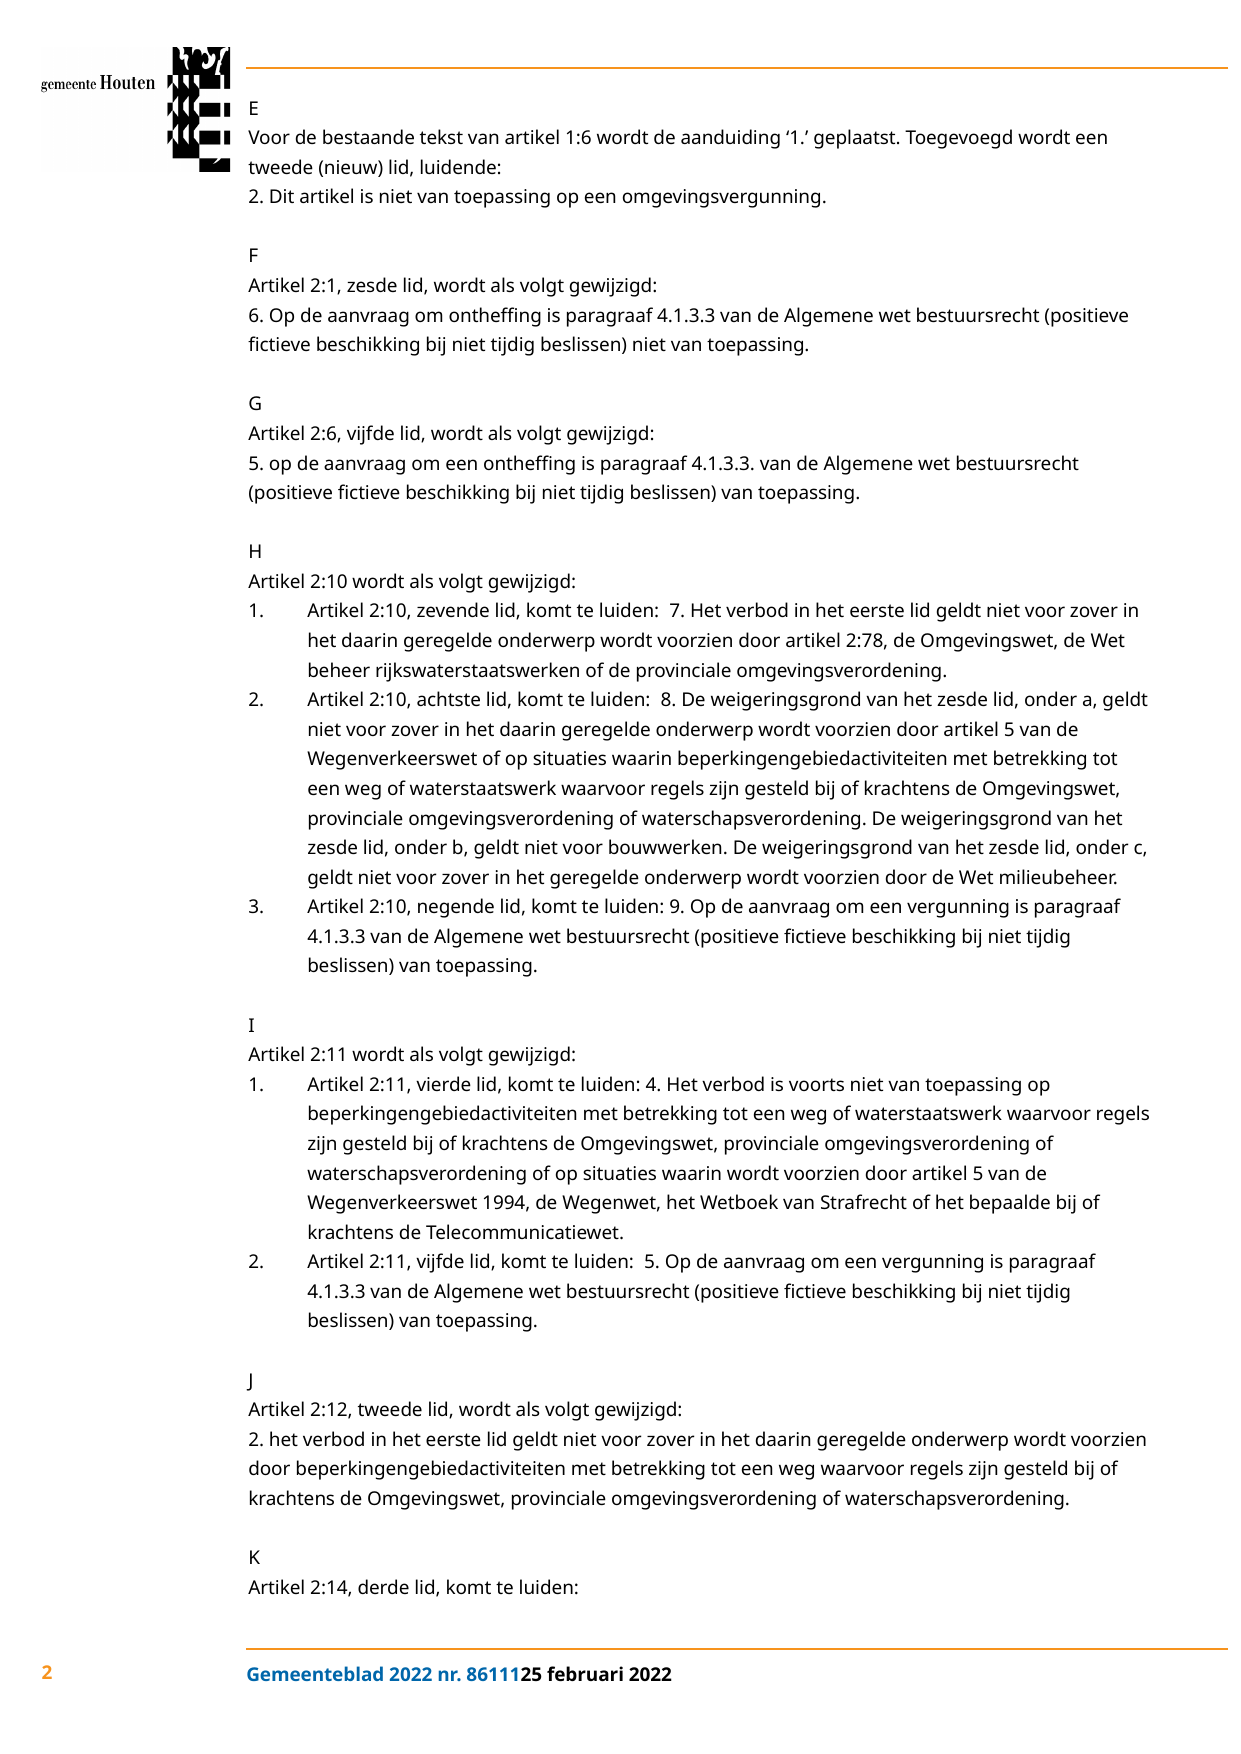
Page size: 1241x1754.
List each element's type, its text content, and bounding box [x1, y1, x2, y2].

text J [248, 1367, 1152, 1393]
list Artikel 2:11, vijfde lid, komt te luiden: 5. Op de aanvraag om een vergunning is paragraaf 4.1.3.3 van de Algemene wet bestuursrecht (positieve fictieve beschikking bij niet tijdig beslissen) van toepassing. [248, 1248, 1152, 1333]
text I [248, 1012, 1152, 1038]
text 2. Dit artikel is niet van toepassing op een omgevingsvergunning. [248, 183, 1152, 209]
list Artikel 2:10, negende lid, komt te luiden: 9. Op de aanvraag om een vergunning is paragraaf 4.1.3.3 van de Algemene wet bestuursrecht (positieve fictieve beschikking bij niet tijdig beslissen) van toepassing. [248, 893, 1152, 978]
text K [248, 1544, 1152, 1570]
list Artikel 2:10, achtste lid, komt te luiden: 8. De weigeringsgrond van het zesde lid, onder a, geldt niet voor zover in het daarin geregelde onderwerp wordt voorzien door artikel 5 van de Wegenverkeerswet of op situaties waarin beperkingengebiedactiviteiten met betrekking tot een weg of waterstaatswerk waarvoor regels zijn gesteld bij of krachtens de Omgevingswet, provinciale omgevingsverordening of waterschapsverordening. De weigeringsgrond van het zesde lid, onder b, geldt niet voor bouwwerken. De weigeringsgrond van het zesde lid, onder c, geldt niet voor zover in het geregelde onderwerp wordt voorzien door de Wet milieubeheer. [248, 686, 1152, 890]
text H [248, 538, 1152, 564]
text Artikel 2:1, zesde lid, wordt als volgt gewijzigd: [248, 272, 1152, 298]
text 5. op de aanvraag om een ontheffing is paragraaf 4.1.3.3. van de Algemene wet bestuursrecht (positieve fictieve beschikking bij niet tijdig beslissen) van toepassing. [248, 450, 1152, 505]
text 2. het verbod in het eerste lid geldt niet voor zover in het daarin geregelde onderwerp wordt voorzien door beperkingengebiedactiviteiten met betrekking tot een weg waarvoor regels zijn gesteld bij of krachtens de Omgevingswet, provinciale omgevingsverordening of waterschapsverordening. [248, 1426, 1152, 1511]
text Artikel 2:11 wordt als volgt gewijzigd: [248, 1041, 1152, 1067]
text E [248, 95, 1152, 121]
text Artikel 2:14, derde lid, komt te luiden: [248, 1574, 1152, 1600]
text Artikel 2:12, tweede lid, wordt als volgt gewijzigd: [248, 1396, 1152, 1422]
text 6. Op de aanvraag om ontheffing is paragraaf 4.1.3.3 van de Algemene wet bestuursrecht (positieve fictieve beschikking bij niet tijdig beslissen) niet van toepassing. [248, 302, 1152, 357]
text Artikel 2:6, vijfde lid, wordt als volgt gewijzigd: [248, 420, 1152, 446]
text F [248, 243, 1152, 268]
text Voor de bestaande tekst van artikel 1:6 wordt de aanduiding ‘1.’ geplaatst. Toegevoegd wordt een tweede (nieuw) lid, luidende: [248, 124, 1152, 180]
list Artikel 2:10, zevende lid, komt te luiden: 7. Het verbod in het eerste lid geldt niet voor zover in het daarin geregelde onderwerp wordt voorzien door artikel 2:78, de Omgevingswet, de Wet beheer rijkswaterstaatswerken of de provinciale omgevingsverordening. [248, 598, 1152, 683]
text G [248, 391, 1152, 416]
text Artikel 2:10 wordt als volgt gewijzigd: [248, 568, 1152, 594]
list Artikel 2:11, vierde lid, komt te luiden: 4. Het verbod is voorts niet van toepassing op beperkingengebiedactiviteiten met betrekking tot een weg of waterstaatswerk waarvoor regels zijn gesteld bij of krachtens de Omgevingswet, provinciale omgevingsverordening of waterschapsverordening of op situaties waarin wordt voorzien door artikel 5 van de Wegenverkeerswet 1994, de Wegenwet, het Wetboek van Strafrecht of het bepaalde bij of krachtens de Telecommunicatiewet. [248, 1071, 1152, 1245]
picture [41, 47, 231, 172]
